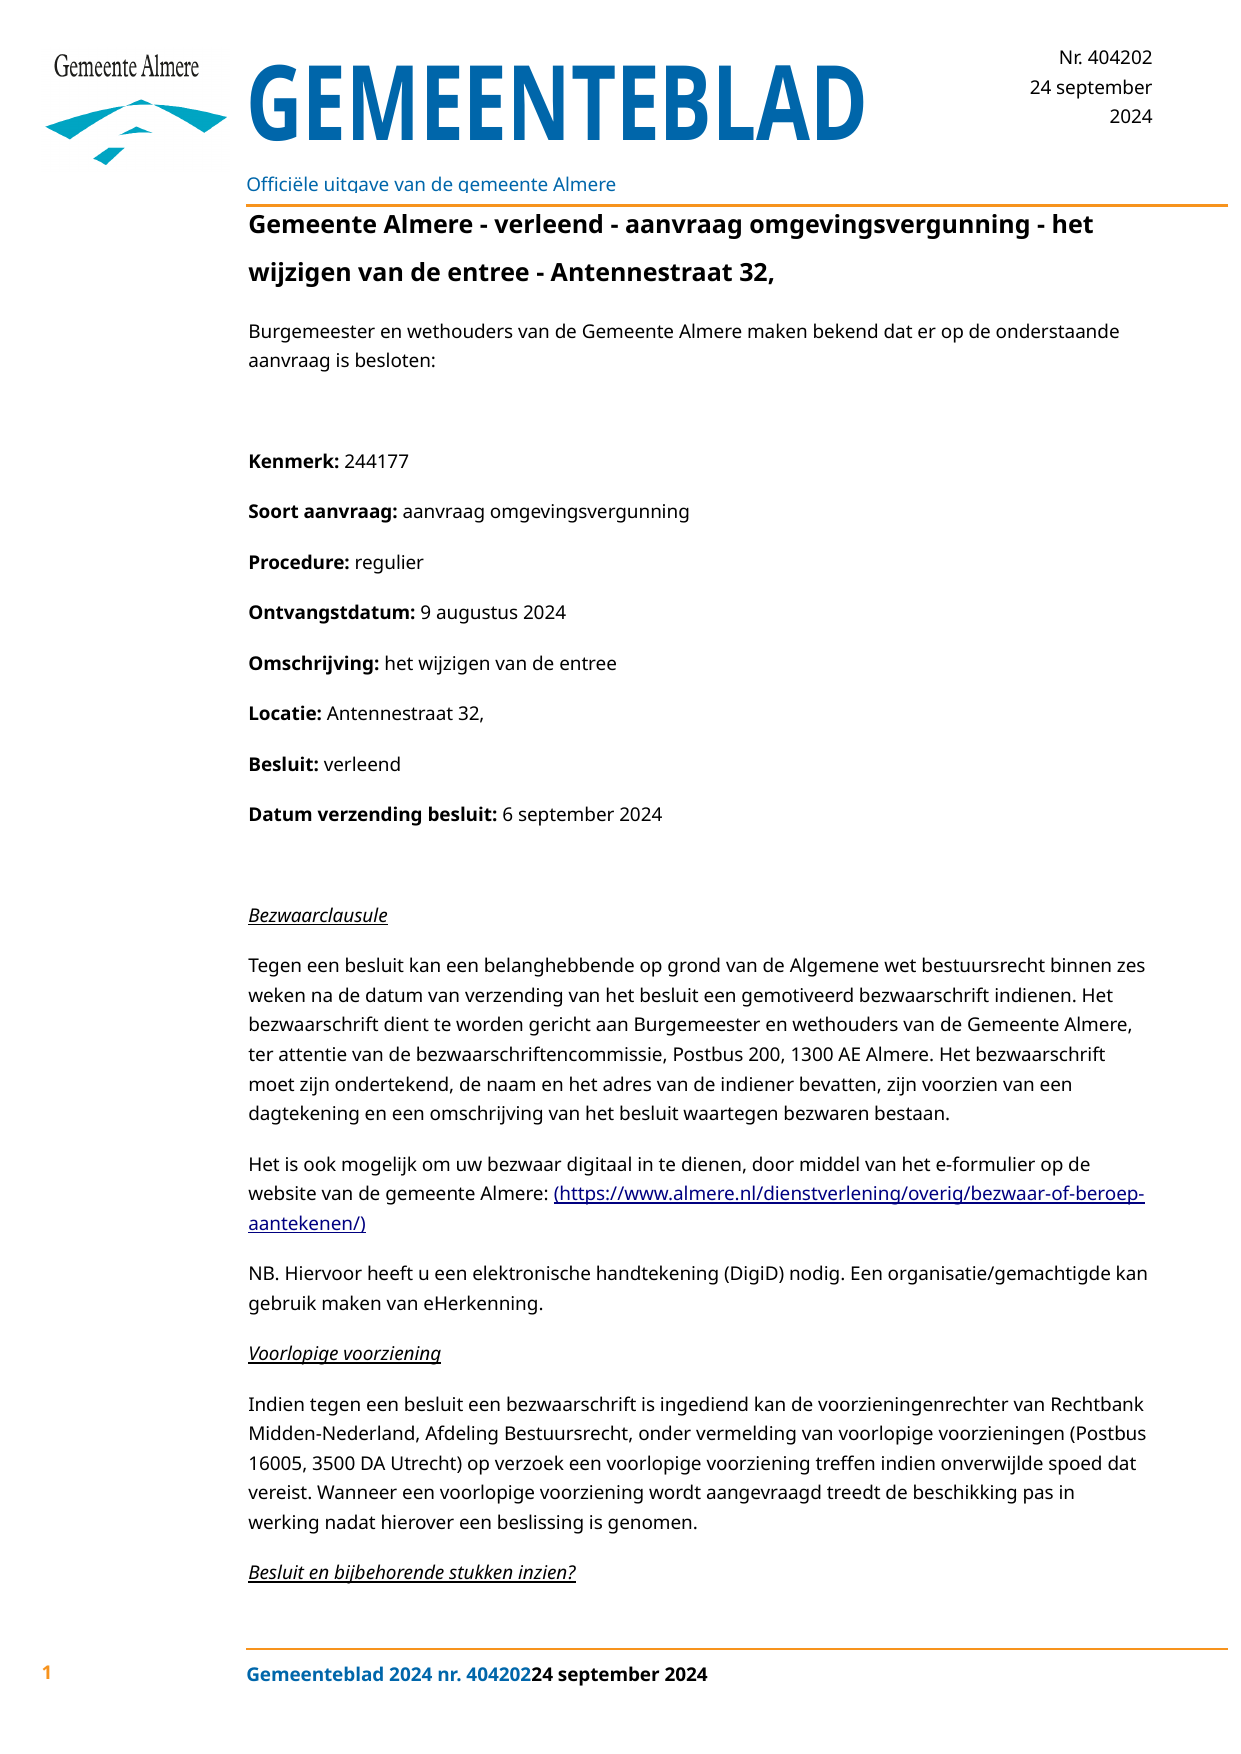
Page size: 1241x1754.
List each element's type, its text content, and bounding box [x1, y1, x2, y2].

text Ontvangstdatum: 9 augustus 2024 [248, 599, 1152, 625]
text Besluit en bijbehorende stukken inzien? [248, 1559, 1152, 1585]
picture [41, 47, 231, 172]
text Locatie: Antennestraat 32, [248, 700, 1152, 726]
text Procedure: regulier [248, 549, 1152, 575]
text Het is ook mogelijk om uw bezwaar digitaal in te dienen, door middel van het e-formulier op de website van de gemeente Almere: (https://www.almere.nl/dienstverlening/overig/bezwaar-of-beroep-aantekenen/) [248, 1151, 1152, 1236]
text Indien tegen een besluit een bezwaarschrift is ingediend kan de voorzieningenrechter van Rechtbank Midden-Nederland, Afdeling Bestuursrecht, onder vermelding van voorlopige voorzieningen (Postbus 16005, 3500 DA Utrecht) op verzoek een voorlopige voorziening treffen indien onverwijlde spoed dat vereist. Wanneer een voorlopige voorziening wordt aangevraagd treedt de beschikking pas in werking nadat hierover een beslissing is genomen. [248, 1391, 1152, 1535]
text NB. Hiervoor heeft u een elektronische handtekening (DigiD) nodig. Een organisatie/gemachtigde kan gebruik maken van eHerkenning. [248, 1260, 1152, 1316]
text Burgemeester en wethouders van de Gemeente Almere maken bekend dat er op de onderstaande aanvraag is besloten: [248, 318, 1152, 373]
text Tegen een besluit kan een belanghebbende op grond van de Algemene wet bestuursrecht binnen zes weken na de datum van verzending van het besluit een gemotiveerd bezwaarschrift indienen. Het bezwaarschrift dient te worden gericht aan Burgemeester en wethouders van de Gemeente Almere, ter attentie van de bezwaarschriftencommissie, Postbus 200, 1300 AE Almere. Het bezwaarschrift moet zijn ondertekend, de naam en het adres van de indiener bevatten, zijn voorzien van een dagtekening en een omschrijving van het besluit waartegen bezwaren bestaan. [248, 952, 1152, 1126]
text Kenmerk: 244177 [248, 448, 1152, 474]
text Soort aanvraag: aanvraag omgevingsvergunning [248, 499, 1152, 524]
text Bezwaarclausule [248, 902, 1152, 928]
text Omschrijving: het wijzigen van de entree [248, 650, 1152, 676]
text Voorlopige voorziening [248, 1340, 1152, 1366]
text Besluit: verleend [248, 751, 1152, 777]
text Gemeente Almere - verleend - aanvraag omgevingsvergunning - het wijzigen van de entree - Antennestraat 32, [248, 207, 1152, 288]
text Datum verzending besluit: 6 september 2024 [248, 801, 1152, 827]
